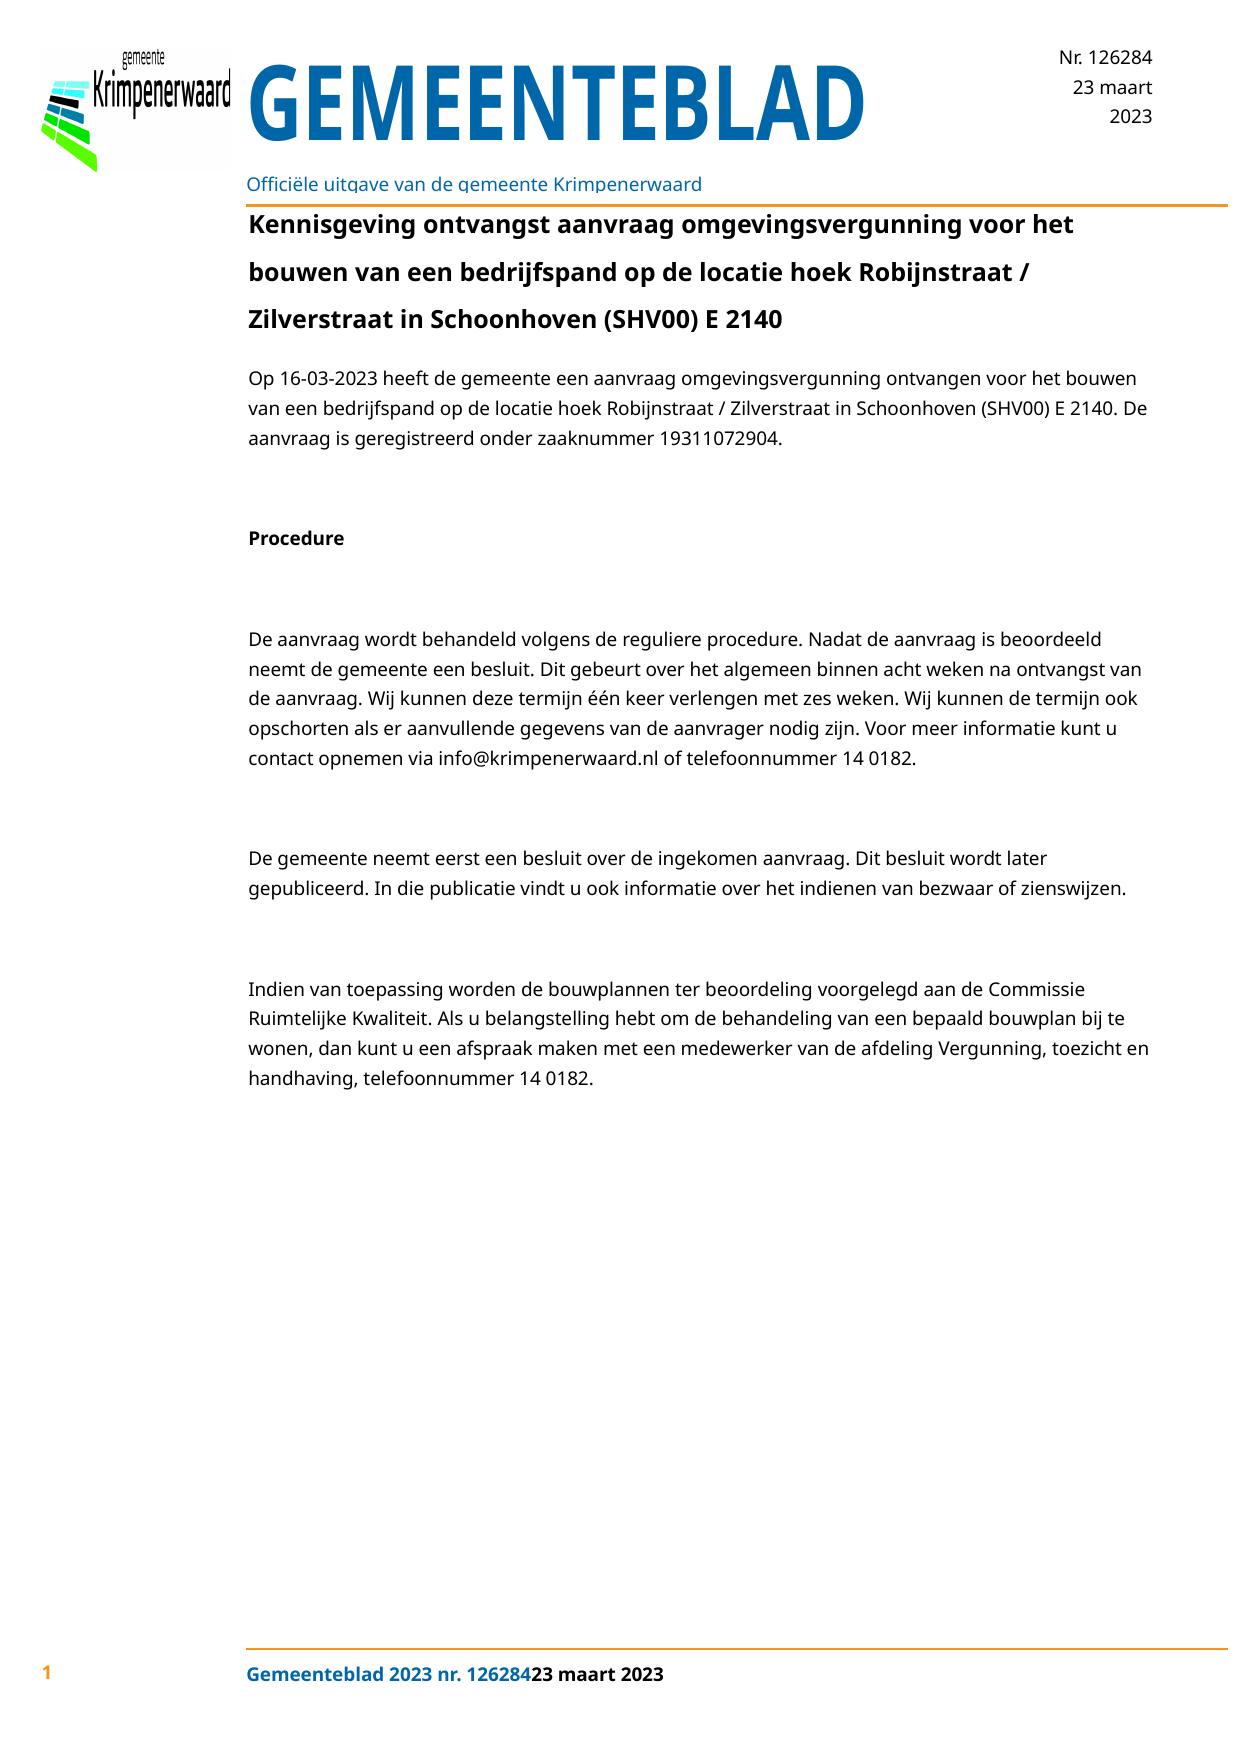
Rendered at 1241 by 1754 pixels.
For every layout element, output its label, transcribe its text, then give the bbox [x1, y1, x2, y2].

picture [41, 47, 231, 172]
text Kennisgeving ontvangst aanvraag omgevingsvergunning voor het bouwen van een bedrijfspand op de locatie hoek Robijnstraat / Zilverstraat in Schoonhoven (SHV00) E 2140 [248, 207, 1152, 336]
text Procedure [248, 526, 1152, 551]
text Indien van toepassing worden de bouwplannen ter beoordeling voorgelegd aan de Commissie Ruimtelijke Kwaliteit. Als u belangstelling hebt om de behandeling van een bepaald bouwplan bij te wonen, dan kunt u een afspraak maken met een medewerker van de afdeling Vergunning, toezicht en handhaving, telefoonnummer 14 0182. [248, 976, 1152, 1090]
text De aanvraag wordt behandeld volgens de reguliere procedure. Nadat de aanvraag is beoordeeld neemt de gemeente een besluit. Dit gebeurt over het algemeen binnen acht weken na ontvangst van de aanvraag. Wij kunnen deze termijn één keer verlengen met zes weken. Wij kunnen de termijn ook opschorten als er aanvullende gegevens van de aanvrager nodig zijn. Voor meer informatie kunt u contact opnemen via info@krimpenerwaard.nl of telefoonnummer 14 0182. [248, 626, 1152, 770]
text De gemeente neemt eerst een besluit over de ingekomen aanvraag. Dit besluit wordt later gepubliceerd. In die publicatie vindt u ook informatie over het indienen van bezwaar of zienswijzen. [248, 846, 1152, 901]
text Op 16-03-2023 heeft de gemeente een aanvraag omgevingsvergunning ontvangen voor het bouwen van een bedrijfspand op de locatie hoek Robijnstraat / Zilverstraat in Schoonhoven (SHV00) E 2140. De aanvraag is geregistreerd onder zaaknummer 19311072904. [248, 366, 1152, 450]
